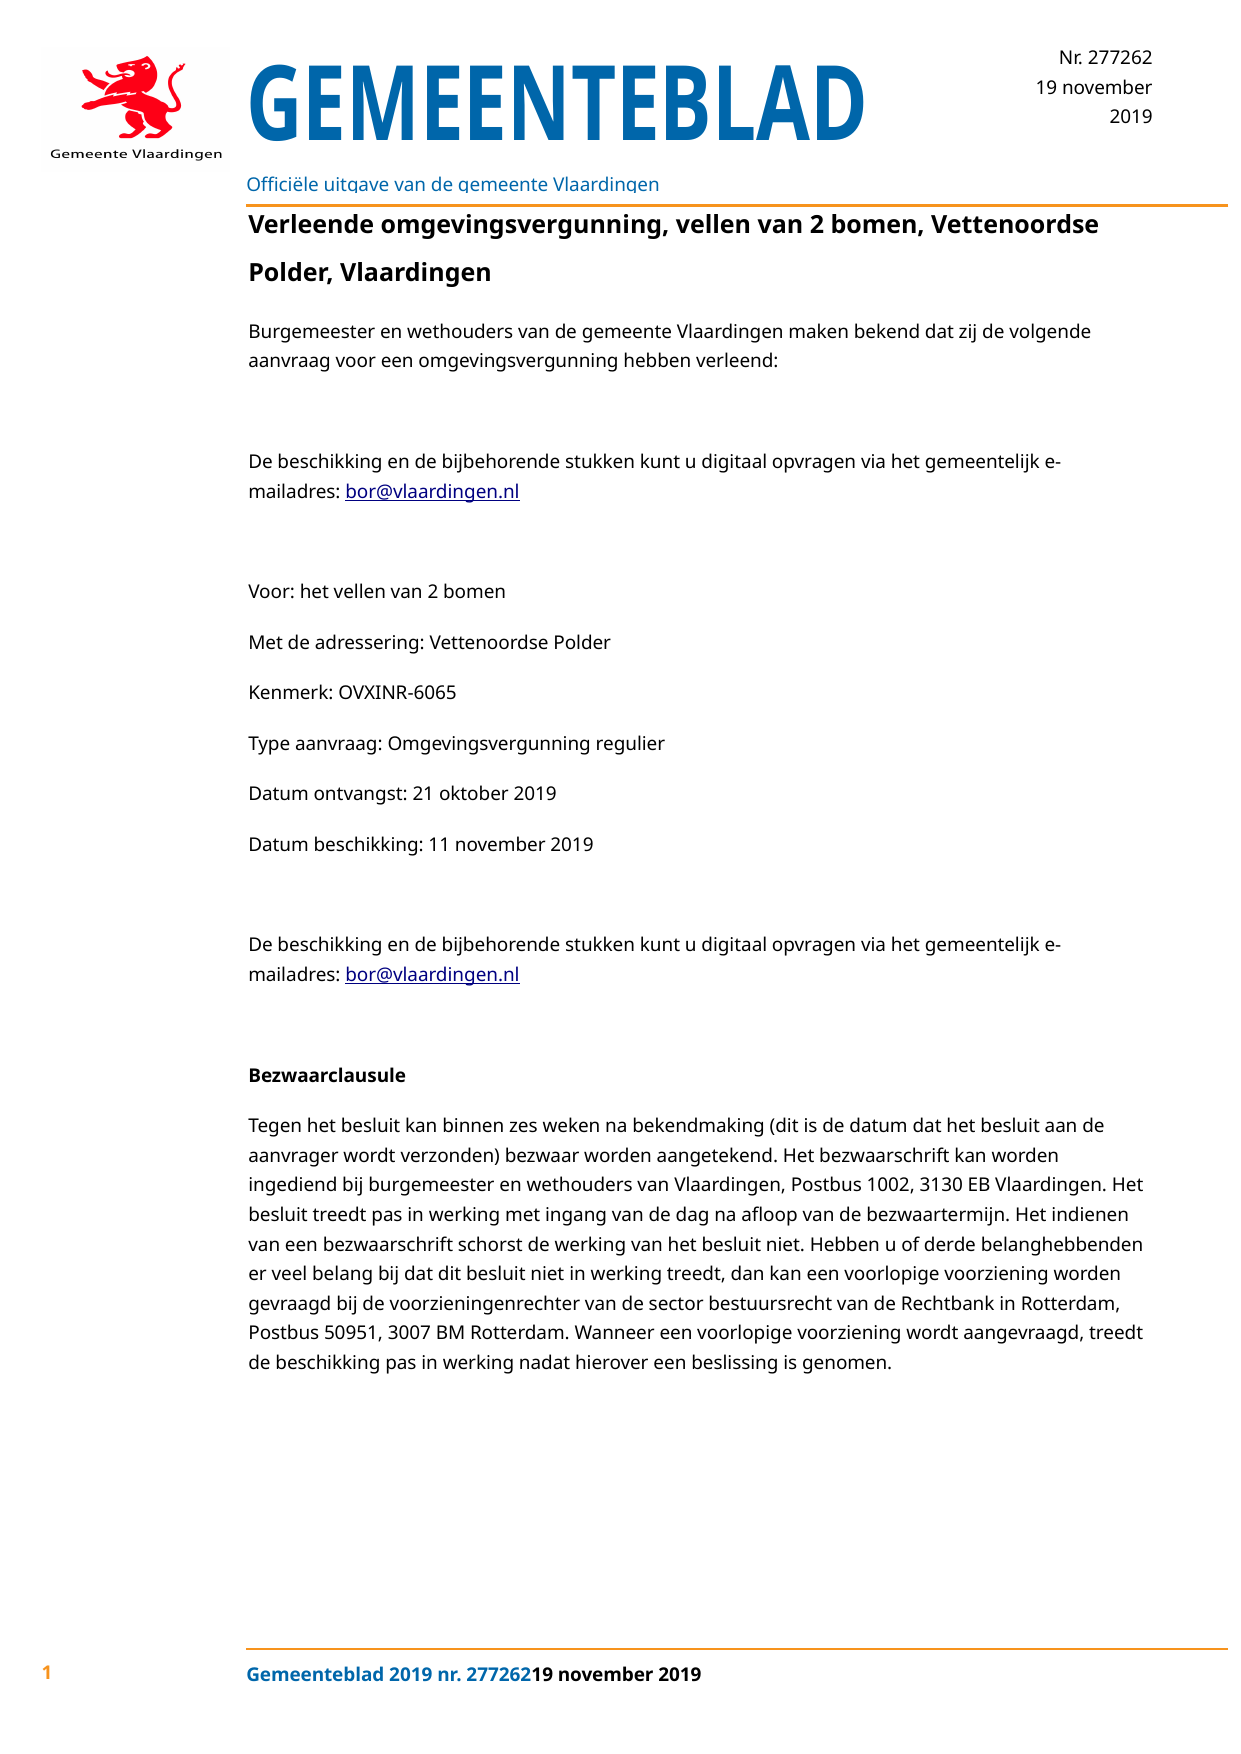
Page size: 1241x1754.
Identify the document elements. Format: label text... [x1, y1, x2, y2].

text Met de adressering: Vettenoordse Polder [248, 629, 1152, 655]
text Verleende omgevingsvergunning, vellen van 2 bomen, Vettenoordse Polder, Vlaardingen [248, 207, 1152, 288]
picture [41, 47, 231, 172]
text Datum beschikking: 11 november 2019 [248, 831, 1152, 857]
text Voor: het vellen van 2 bomen [248, 579, 1152, 604]
text De beschikking en de bijbehorende stukken kunt u digitaal opvragen via het gemeentelijk e-mailadres: bor@vlaardingen.nl [248, 448, 1152, 504]
text Bezwaarclausule [248, 1062, 1152, 1088]
text Tegen het besluit kan binnen zes weken na bekendmaking (dit is de datum dat het besluit aan de aanvrager wordt verzonden) bezwaar worden aangetekend. Het bezwaarschrift kan worden ingediend bij burgemeester en wethouders van Vlaardingen, Postbus 1002, 3130 EB Vlaardingen. Het besluit treedt pas in werking met ingang van de dag na afloop van de bezwaartermijn. Het indienen van een bezwaarschrift schorst de werking van het besluit niet. Hebben u of derde belanghebbenden er veel belang bij dat dit besluit niet in werking treedt, dan kan een voorlopige voorziening worden gevraagd bij de voorzieningenrechter van de sector bestuursrecht van de Rechtbank in Rotterdam, Postbus 50951, 3007 BM Rotterdam. Wanneer een voorlopige voorziening wordt aangevraagd, treedt de beschikking pas in werking nadat hierover een beslissing is genomen. [248, 1112, 1152, 1375]
text Type aanvraag: Omgevingsvergunning regulier [248, 730, 1152, 756]
text De beschikking en de bijbehorende stukken kunt u digitaal opvragen via het gemeentelijk e-mailadres: bor@vlaardingen.nl [248, 932, 1152, 987]
text Burgemeester en wethouders van de gemeente Vlaardingen maken bekend dat zij de volgende aanvraag voor een omgevingsvergunning hebben verleend: [248, 318, 1152, 373]
text Datum ontvangst: 21 oktober 2019 [248, 780, 1152, 806]
text Kenmerk: OVXINR-6065 [248, 679, 1152, 705]
